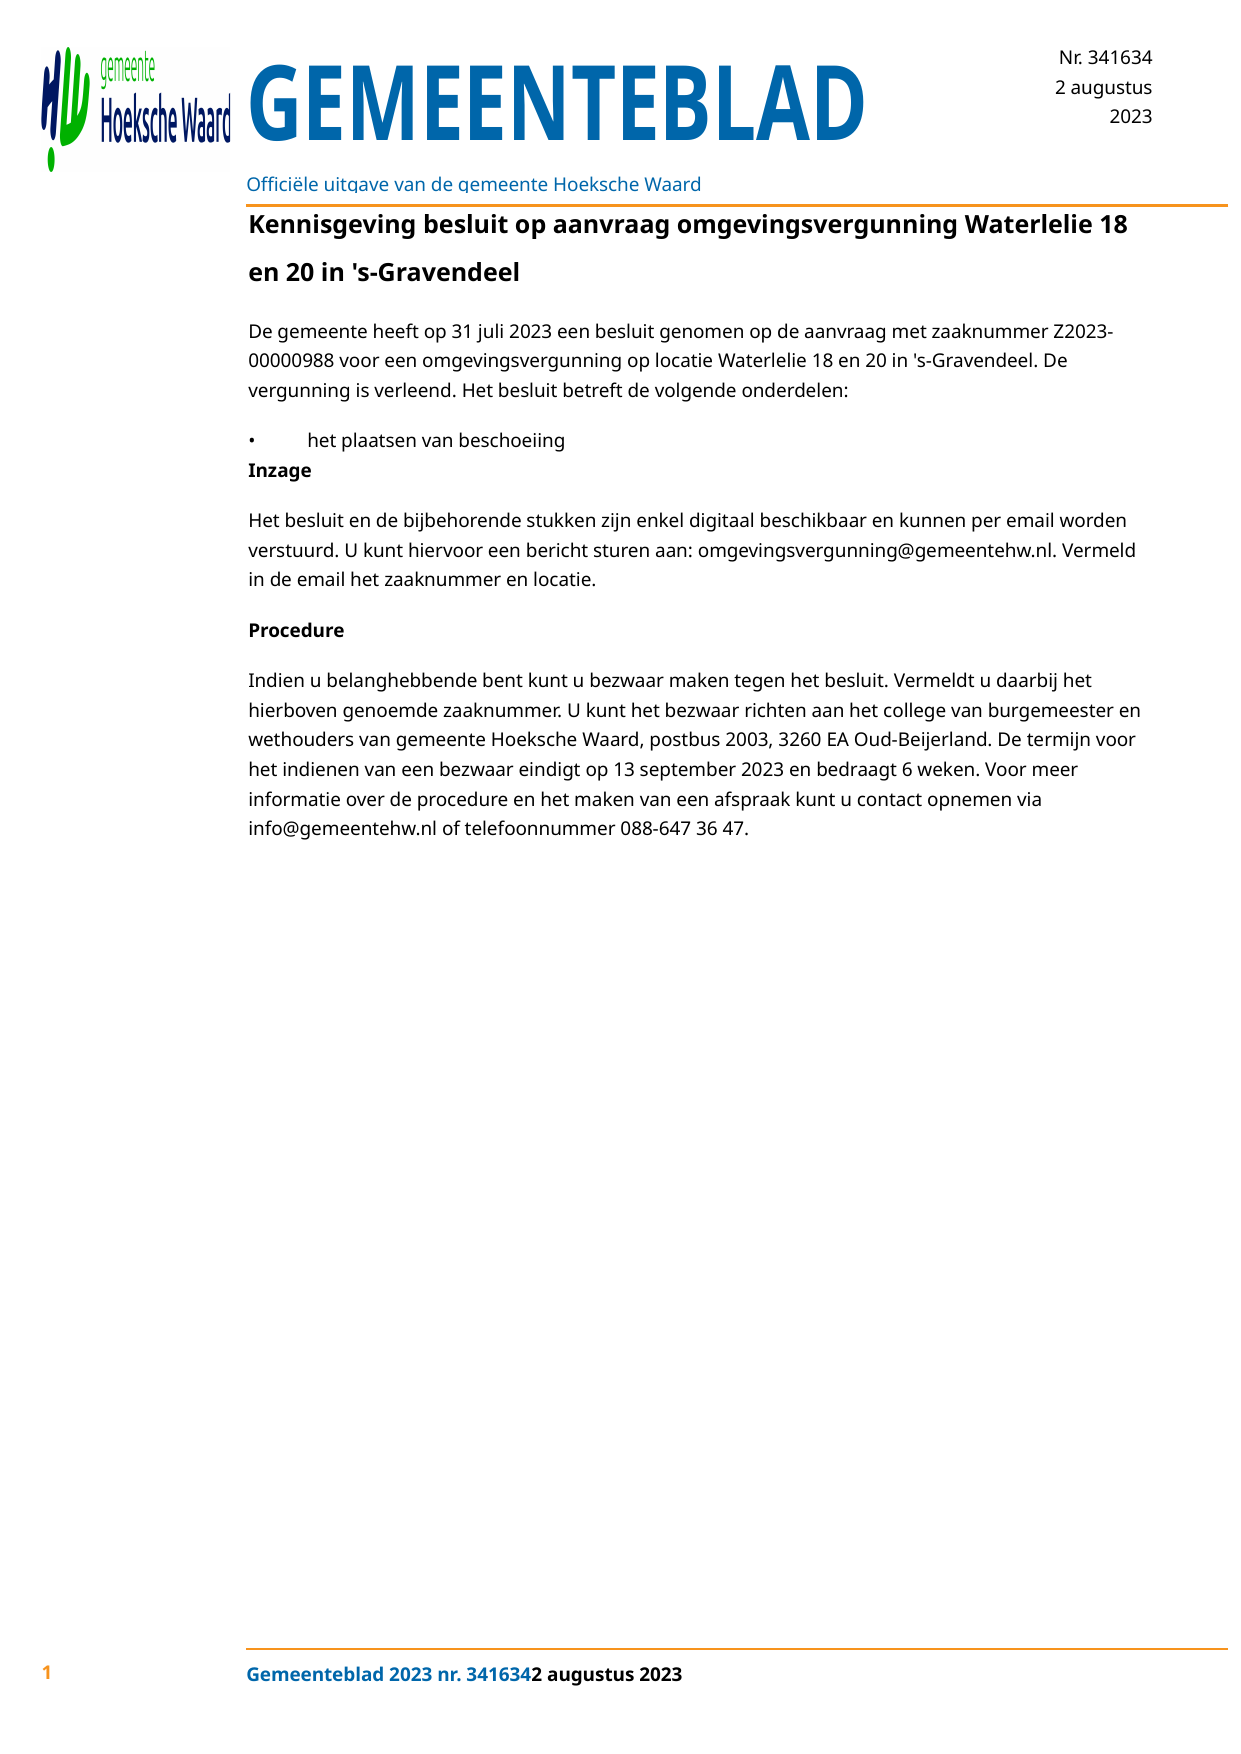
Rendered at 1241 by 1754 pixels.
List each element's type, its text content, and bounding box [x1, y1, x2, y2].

text De gemeente heeft op 31 juli 2023 een besluit genomen op de aanvraag met zaaknummer Z2023-00000988 voor een omgevingsvergunning op locatie Waterlelie 18 en 20 in 's-Gravendeel. De vergunning is verleend. Het besluit betreft de volgende onderdelen: [248, 318, 1152, 403]
picture [41, 47, 231, 172]
text Procedure [248, 617, 1152, 643]
text Het besluit en de bijbehorende stukken zijn enkel digitaal beschikbaar en kunnen per email worden verstuurd. U kunt hiervoor een bericht sturen aan: omgevingsvergunning@gemeentehw.nl. Vermeld in de email het zaaknummer en locatie. [248, 507, 1152, 592]
text Indien u belanghebbende bent kunt u bezwaar maken tegen het besluit. Vermeldt u daarbij het hierboven genoemde zaaknummer. U kunt het bezwaar richten aan het college van burgemeester en wethouders van gemeente Hoeksche Waard, postbus 2003, 3260 EA Oud-Beijerland. De termijn voor het indienen van een bezwaar eindigt op 13 september 2023 en bedraagt 6 weken. Voor meer informatie over de procedure en het maken van een afspraak kunt u contact opnemen via info@gemeentehw.nl of telefoonnummer 088-647 36 47. [248, 667, 1152, 841]
text Kennisgeving besluit op aanvraag omgevingsvergunning Waterlelie 18 en 20 in 's-Gravendeel [248, 207, 1152, 288]
list het plaatsen van beschoeiing [248, 427, 1152, 453]
text Inzage [248, 457, 1152, 483]
